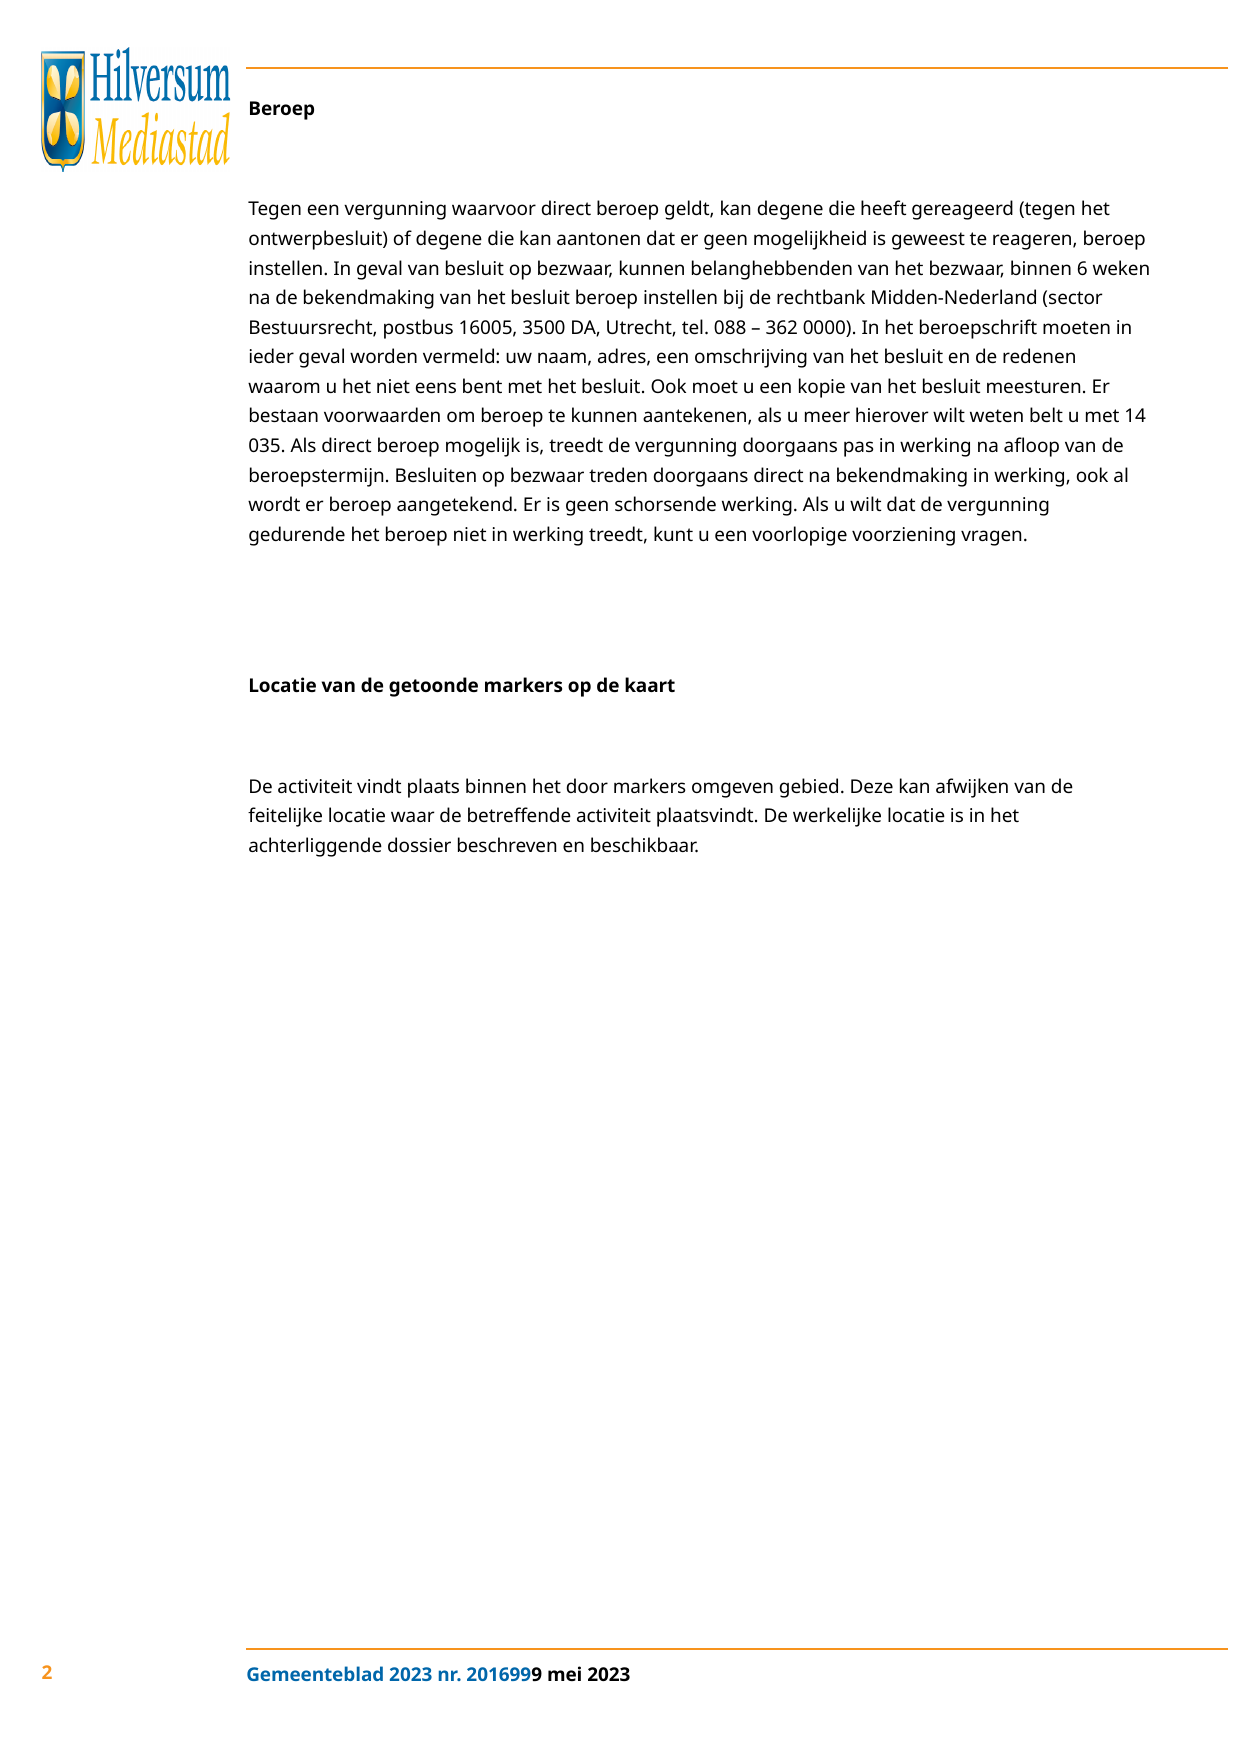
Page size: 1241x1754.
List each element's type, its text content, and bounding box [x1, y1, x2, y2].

text De activiteit vindt plaats binnen het door markers omgeven gebied. Deze kan afwijken van de feitelijke locatie waar de betreffende activiteit plaatsvindt. De werkelijke locatie is in het achterliggende dossier beschreven en beschikbaar. [248, 773, 1152, 858]
text Locatie van de getoonde markers op de kaart [248, 672, 1152, 698]
text Beroep [248, 95, 1152, 121]
picture [41, 47, 231, 172]
text Tegen een vergunning waarvoor direct beroep geldt, kan degene die heeft gereageerd (tegen het ontwerpbesluit) of degene die kan aantonen dat er geen mogelijkheid is geweest te reageren, beroep instellen. In geval van besluit op bezwaar, kunnen belanghebbenden van het bezwaar, binnen 6 weken na de bekendmaking van het besluit beroep instellen bij de rechtbank Midden-Nederland (sector Bestuursrecht, postbus 16005, 3500 DA, Utrecht, tel. 088 – 362 0000). In het beroepschrift moeten in ieder geval worden vermeld: uw naam, adres, een omschrijving van het besluit en de redenen waarom u het niet eens bent met het besluit. Ook moet u een kopie van het besluit meesturen. Er bestaan voorwaarden om beroep te kunnen aantekenen, als u meer hierover wilt weten belt u met 14 035. Als direct beroep mogelijk is, treedt de vergunning doorgaans pas in werking na afloop van de beroepstermijn. Besluiten op bezwaar treden doorgaans direct na bekendmaking in werking, ook al wordt er beroep aangetekend. Er is geen schorsende werking. Als u wilt dat de vergunning gedurende het beroep niet in werking treedt, kunt u een voorlopige voorziening vragen. [248, 196, 1152, 547]
